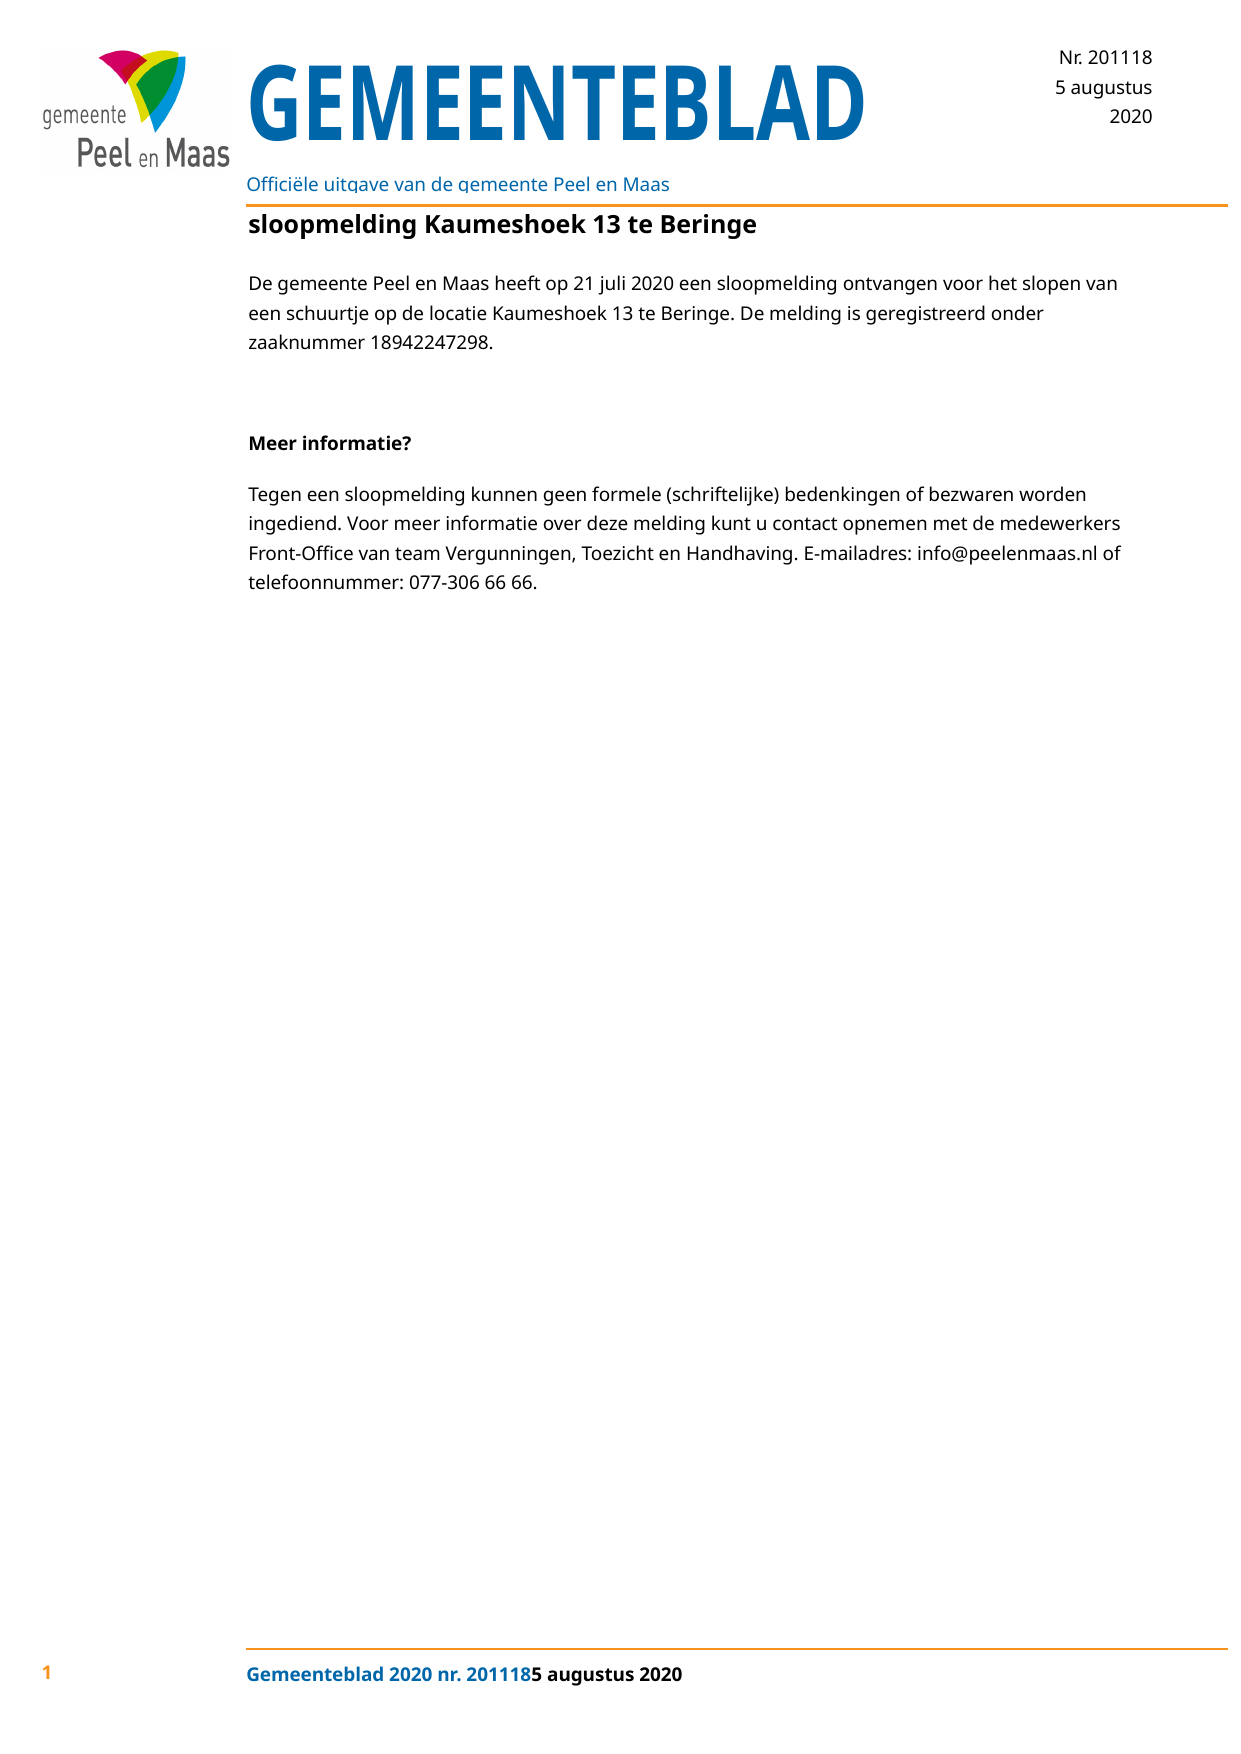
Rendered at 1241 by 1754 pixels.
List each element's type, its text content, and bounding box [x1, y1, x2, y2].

text sloopmelding Kaumeshoek 13 te Beringe [248, 207, 1152, 241]
text Meer informatie? [248, 430, 1152, 456]
text De gemeente Peel en Maas heeft op 21 juli 2020 een sloopmelding ontvangen voor het slopen van een schuurtje op de locatie Kaumeshoek 13 te Beringe. De melding is geregistreerd onder zaaknummer 18942247298. [248, 270, 1152, 355]
text Tegen een sloopmelding kunnen geen formele (schriftelijke) bedenkingen of bezwaren worden ingediend. Voor meer informatie over deze melding kunt u contact opnemen met de medewerkers Front-Office van team Vergunningen, Toezicht en Handhaving. E-mailadres: info@peelenmaas.nl of telefoonnummer: 077-306 66 66. [248, 481, 1152, 595]
picture [41, 47, 231, 172]
